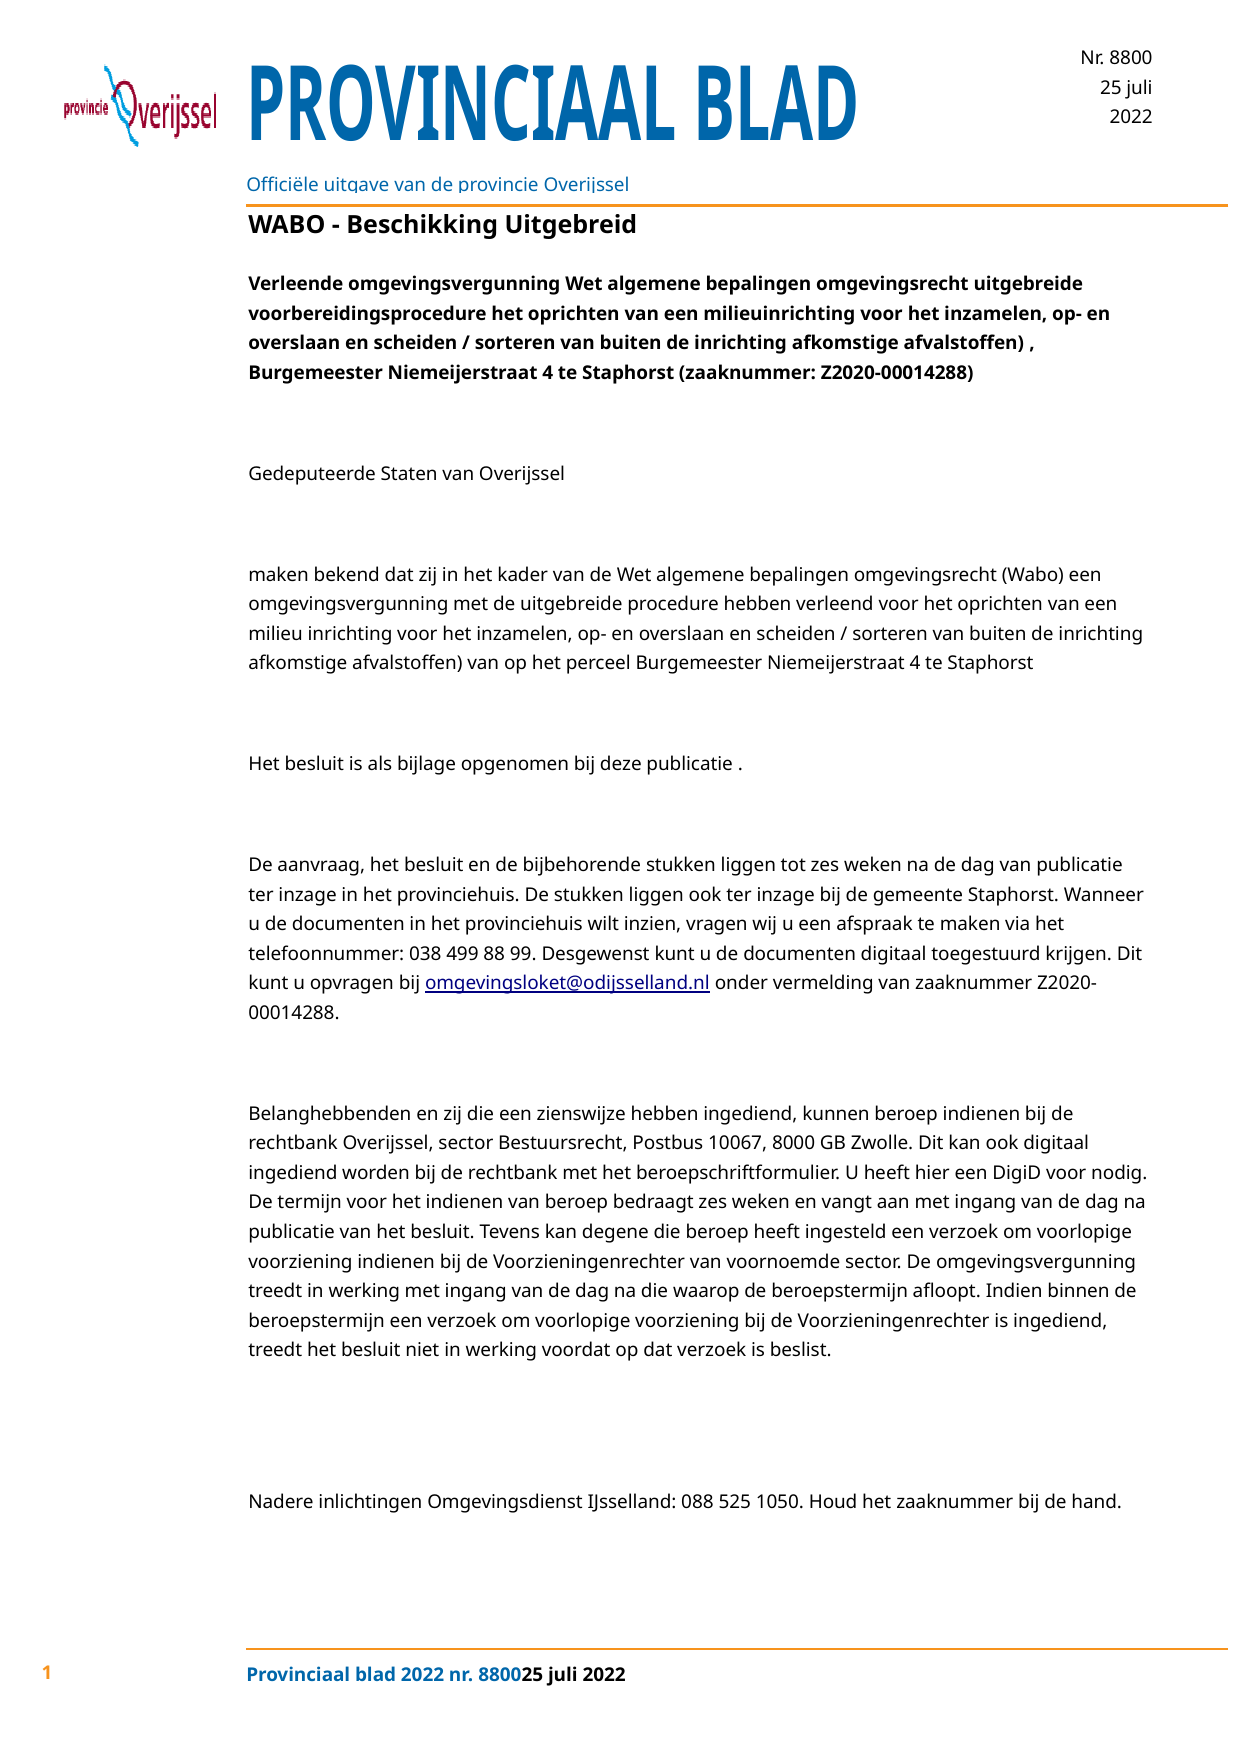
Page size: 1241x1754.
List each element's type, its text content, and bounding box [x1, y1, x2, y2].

text Verleende omgevingsvergunning Wet algemene bepalingen omgevingsrecht uitgebreide voorbereidingsprocedure het oprichten van een milieuinrichting voor het inzamelen, op- en overslaan en scheiden / sorteren van buiten de inrichting afkomstige afvalstoffen) , Burgemeester Niemeijerstraat 4 te Staphorst (zaaknummer: Z2020-00014288) [248, 270, 1152, 385]
text Nadere inlichtingen Omgevingsdienst IJsselland: 088 525 1050. Houd het zaaknummer bij de hand. [248, 1488, 1152, 1513]
text Belanghebbenden en zij die een zienswijze hebben ingediend, kunnen beroep indienen bij de rechtbank Overijssel, sector Bestuursrecht, Postbus 10067, 8000 GB Zwolle. Dit kan ook digitaal ingediend worden bij de rechtbank met het beroepschriftformulier. U heeft hier een DigiD voor nodig. De termijn voor het indienen van beroep bedraagt zes weken en vangt aan met ingang van de dag na publicatie van het besluit. Tevens kan degene die beroep heeft ingesteld een verzoek om voorlopige voorziening indienen bij de Voorzieningenrechter van voornoemde sector. De omgevingsvergunning treedt in werking met ingang van de dag na die waarop de beroepstermijn afloopt. Indien binnen de beroepstermijn een verzoek om voorlopige voorziening bij de Voorzieningenrechter is ingediend, treedt het besluit niet in werking voordat op dat verzoek is beslist. [248, 1100, 1152, 1362]
text WABO - Beschikking Uitgebreid [248, 207, 1152, 241]
text maken bekend dat zij in het kader van de Wet algemene bepalingen omgevingsrecht (Wabo) een omgevingsvergunning met de uitgebreide procedure hebben verleend voor het oprichten van een milieu inrichting voor het inzamelen, op- en overslaan en scheiden / sorteren van buiten de inrichting afkomstige afvalstoffen) van op het perceel Burgemeester Niemeijerstraat 4 te Staphorst [248, 561, 1152, 675]
text De aanvraag, het besluit en de bijbehorende stukken liggen tot zes weken na de dag van publicatie ter inzage in het provinciehuis. De stukken liggen ook ter inzage bij de gemeente Staphorst. Wanneer u de documenten in het provinciehuis wilt inzien, vragen wij u een afspraak te maken via het telefoonnummer: 038 499 88 99. Desgewenst kunt u de documenten digitaal toegestuurd krijgen. Dit kunt u opvragen bij omgevingsloket@odijsselland.nl onder vermelding van zaaknummer Z2020-00014288. [248, 851, 1152, 1025]
text Gedeputeerde Staten van Overijssel [248, 460, 1152, 486]
text Het besluit is als bijlage opgenomen bij deze publicatie . [248, 750, 1152, 776]
picture [41, 47, 231, 172]
